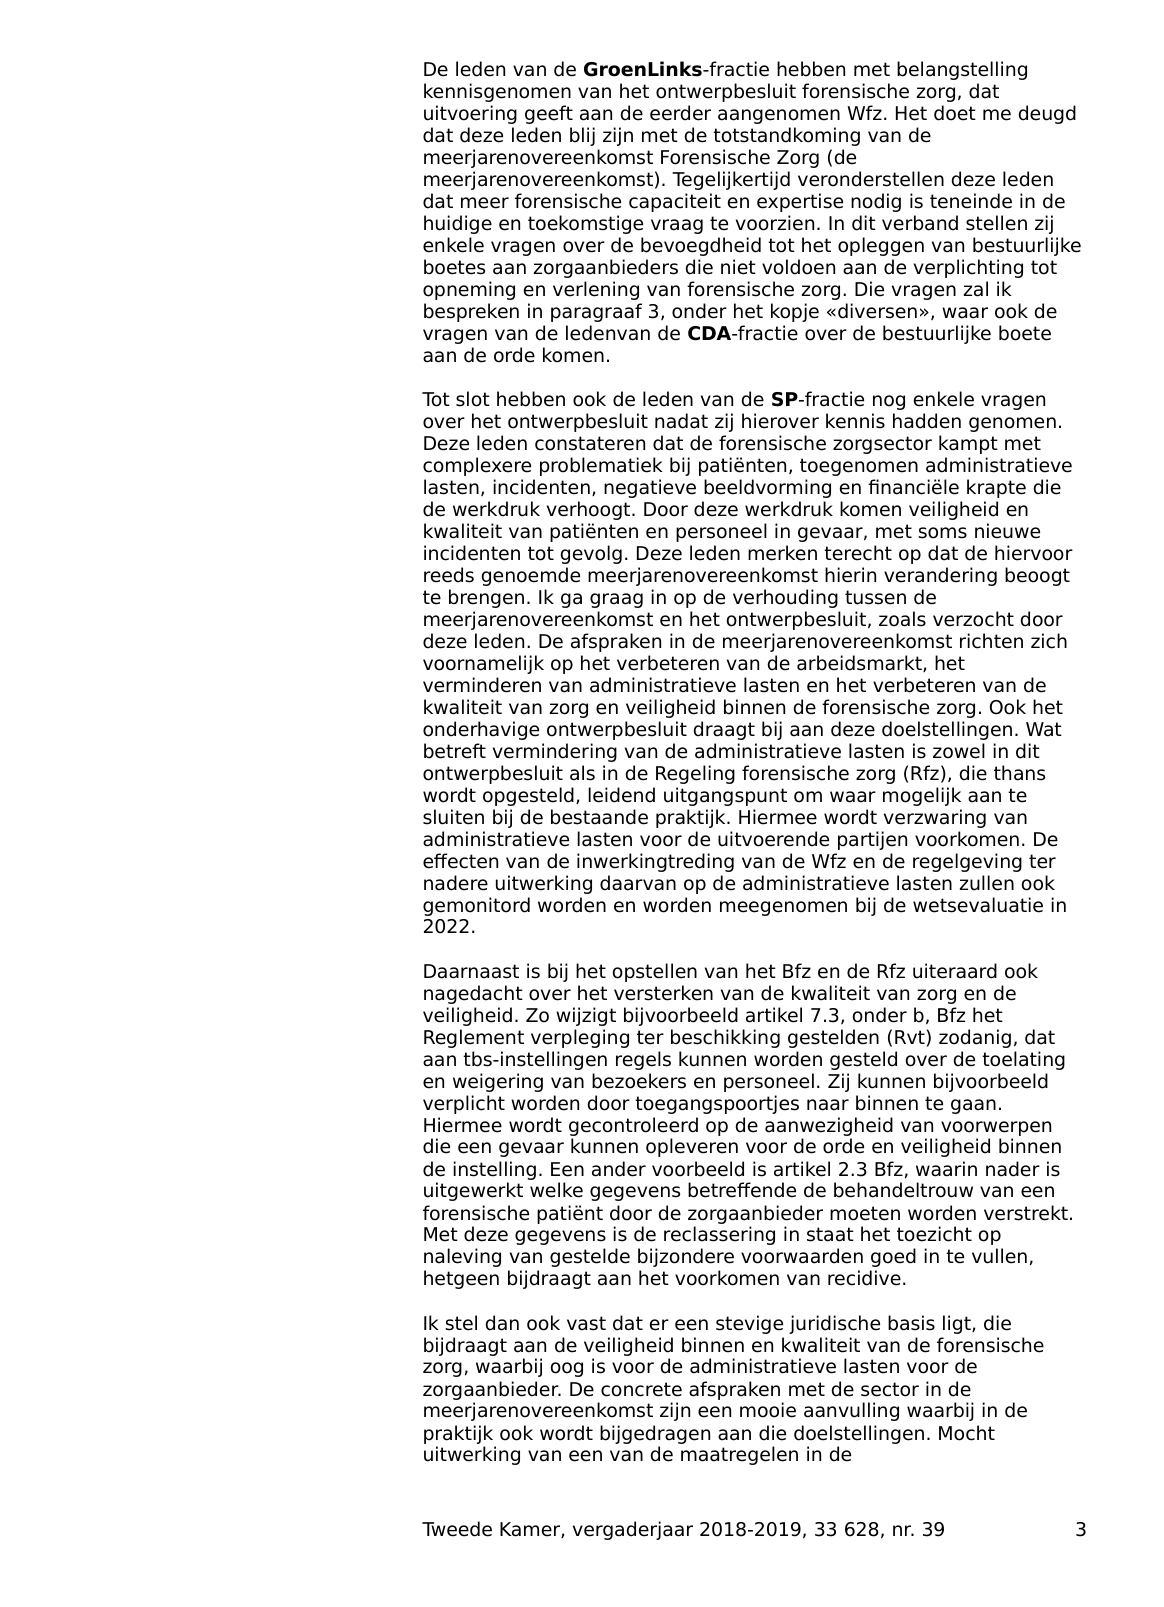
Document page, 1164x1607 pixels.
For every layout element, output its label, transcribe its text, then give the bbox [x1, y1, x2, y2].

text Daarnaast is bij het opstellen van het Bfz en de Rfz uiteraard ook nagedacht over het versterken van de kwaliteit van zorg en de veiligheid. Zo wijzigt bijvoorbeeld artikel 7.3, onder b, Bfz het Reglement verpleging ter beschikking gestelden (Rvt) zodanig, dat aan tbs-instellingen regels kunnen worden gesteld over de toelating en weigering van bezoekers en personeel. Zij kunnen bijvoorbeeld verplicht worden door toegangspoortjes naar binnen te gaan. Hiermee wordt gecontroleerd op de aanwezigheid van voorwerpen die een gevaar kunnen opleveren voor de orde en veiligheid binnen de instelling. Een ander voorbeeld is artikel 2.3 Bfz, waarin nader is uitgewerkt welke gegevens betreffende de behandeltrouw van een forensische patiënt door de zorgaanbieder moeten worden verstrekt. Met deze gegevens is de reclassering in staat het toezicht op naleving van gestelde bijzondere voorwaarden goed in te vullen, hetgeen bijdraagt aan het voorkomen van recidive. [422, 961, 1087, 1290]
text Ik stel dan ook vast dat er een stevige juridische basis ligt, die bijdraagt aan de veiligheid binnen en kwaliteit van de forensische zorg, waarbij oog is voor de administratieve lasten voor de zorgaanbieder. De concrete afspraken met de sector in de meerjarenovereenkomst zijn een mooie aanvulling waarbij in de praktijk ook wordt bijgedragen aan die doelstellingen. Mocht uitwerking van een van de maatregelen in de [422, 1312, 1087, 1466]
text Tot slot hebben ook de leden van de SP-fractie nog enkele vragen over het ontwerpbesluit nadat zij hierover kennis hadden genomen. Deze leden constateren dat de forensische zorgsector kampt met complexere problematiek bij patiënten, toegenomen administratieve lasten, incidenten, negatieve beeldvorming en financiële krapte die de werkdruk verhoogt. Door deze werkdruk komen veiligheid en kwaliteit van patiënten en personeel in gevaar, met soms nieuwe incidenten tot gevolg. Deze leden merken terecht op dat de hiervoor reeds genoemde meerjarenovereenkomst hierin verandering beoogt te brengen. Ik ga graag in op de verhouding tussen de meerjarenovereenkomst en het ontwerpbesluit, zoals verzocht door deze leden. De afspraken in de meerjarenovereenkomst richten zich voornamelijk op het verbeteren van de arbeidsmarkt, het verminderen van administratieve lasten en het verbeteren van de kwaliteit van zorg en veiligheid binnen de forensische zorg. Ook het onderhavige ontwerpbesluit draagt bij aan deze doelstellingen. Wat betreft vermindering van de administratieve lasten is zowel in dit ontwerpbesluit als in de Regeling forensische zorg (Rfz), die thans wordt opgesteld, leidend uitgangspunt om waar mogelijk aan te sluiten bij de bestaande praktijk. Hiermee wordt verzwaring van administratieve lasten voor de uitvoerende partijen voorkomen. De effecten van de inwerkingtreding van de Wfz en de regelgeving ter nadere uitwerking daarvan op de administratieve lasten zullen ook gemonitord worden en worden meegenomen bij de wetsevaluatie in 2022. [422, 389, 1087, 938]
text De leden van de GroenLinks-fractie hebben met belangstelling kennisgenomen van het ontwerpbesluit forensische zorg, dat uitvoering geeft aan de eerder aangenomen Wfz. Het doet me deugd dat deze leden blij zijn met de totstandkoming van de meerjarenovereenkomst Forensische Zorg (de meerjarenovereenkomst). Tegelijkertijd veronderstellen deze leden dat meer forensische capaciteit en expertise nodig is teneinde in de huidige en toekomstige vraag te voorzien. In dit verband stellen zij enkele vragen over de bevoegdheid tot het opleggen van bestuurlijke boetes aan zorgaanbieders die niet voldoen aan de verplichting tot opneming en verlening van forensische zorg. Die vragen zal ik bespreken in paragraaf 3, onder het kopje «diversen», waar ook de vragen van de ledenvan de CDA-fractie over de bestuurlijke boete aan de orde komen. [422, 59, 1087, 367]
